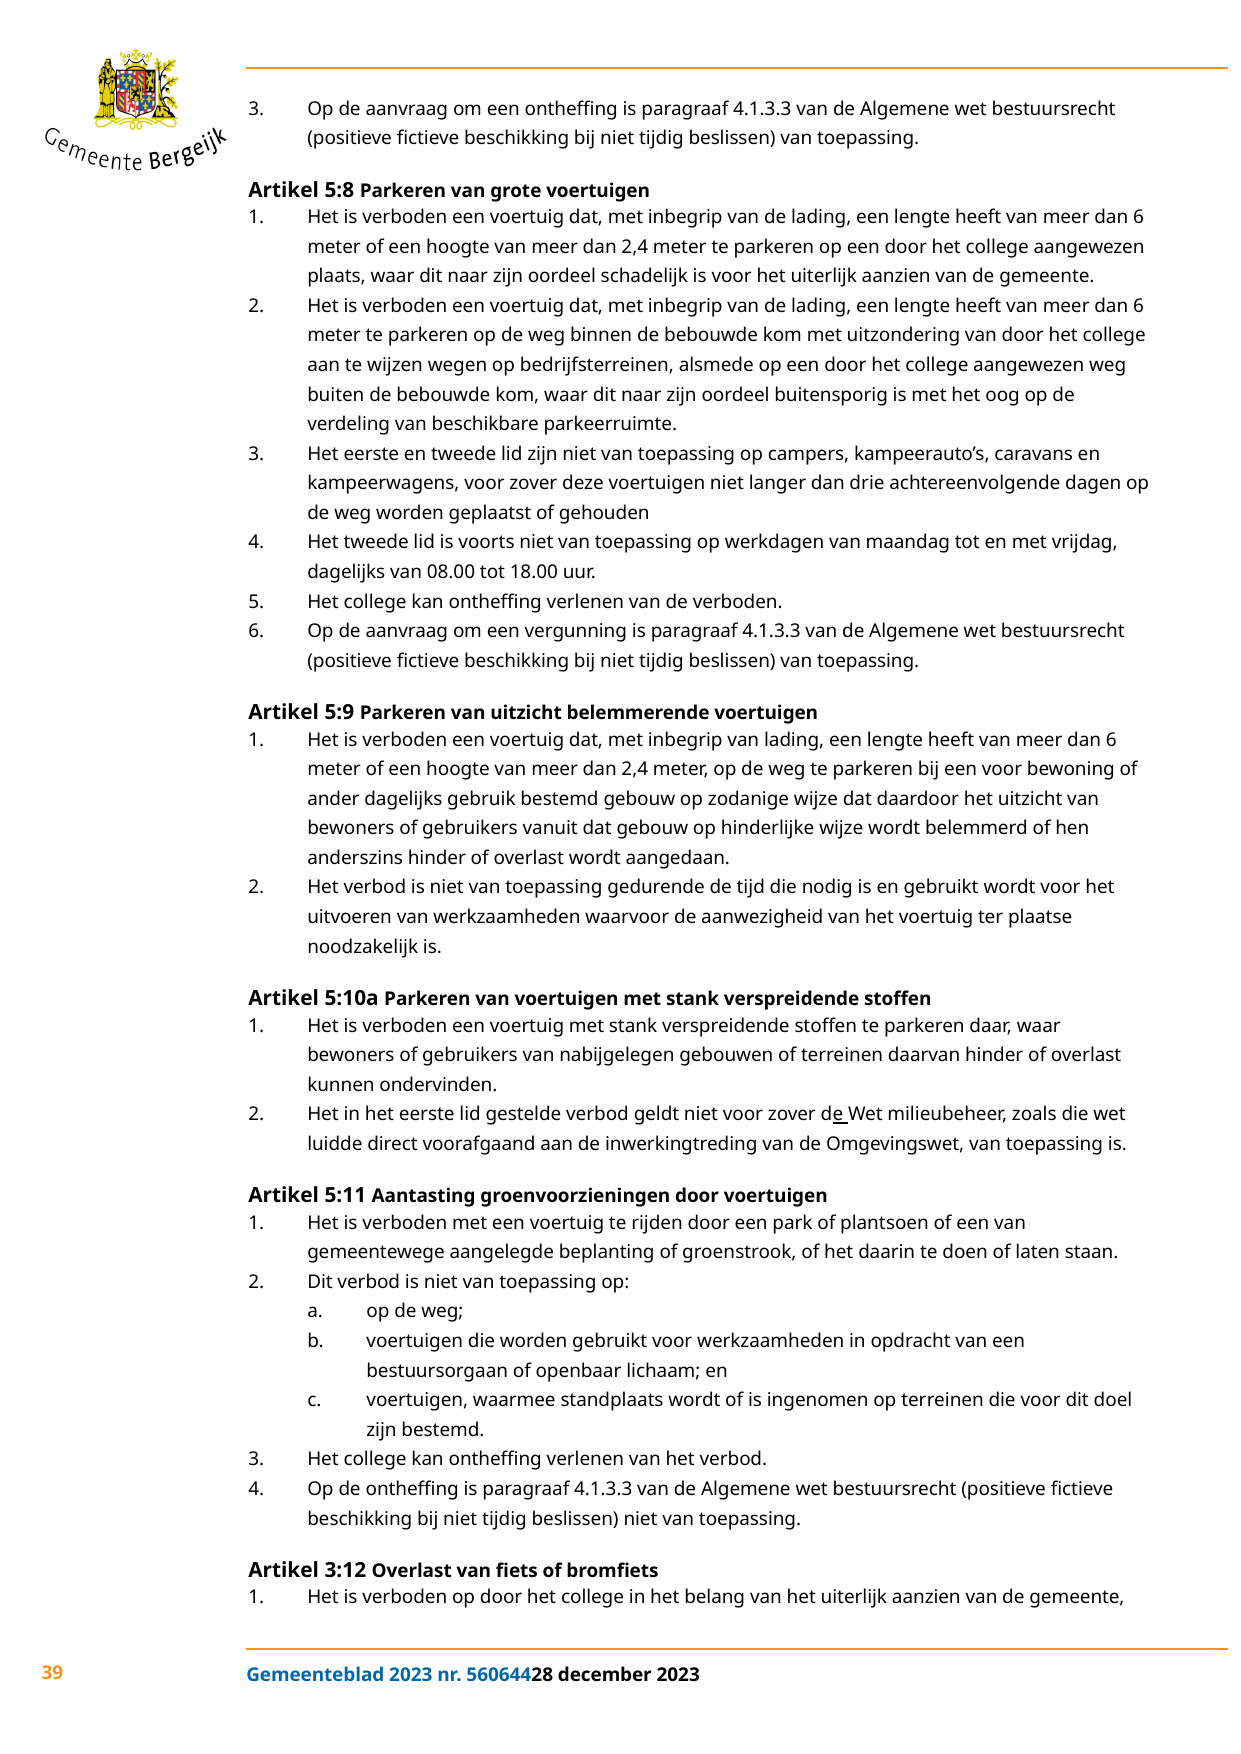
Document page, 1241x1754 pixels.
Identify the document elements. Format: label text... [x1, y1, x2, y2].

text Artikel 3:12 Overlast van fiets of bromfiets [248, 1555, 1152, 1584]
list Het in het eerste lid gestelde verbod geldt niet voor zover de Wet milieubeheer, zoals die wet luidde direct voorafgaand aan de inwerkingtreding van de Omgevingswet, van toepassing is. [248, 1101, 1152, 1156]
list Het tweede lid is voorts niet van toepassing op werkdagen van maandag tot en met vrijdag, dagelijks van 08.00 tot 18.00 uur. [248, 529, 1152, 584]
list voertuigen die worden gebruikt voor werkzaamheden in opdracht van een bestuursorgaan of openbaar lichaam; en [307, 1327, 1152, 1383]
list Het is verboden met een voertuig te rijden door een park of plant­soen of een van gemeentewege aangelegde beplanting of groen­strook, of het daarin te doen of laten staan. [248, 1209, 1152, 1264]
list Het is verboden een voertuig dat, met inbegrip van de lading, een lengte heeft van meer dan 6 meter of een hoogte van meer dan 2,4 meter te parkeren op een door het college aangewezen plaats, waar dit naar zijn oordeel schadelijk is voor het uiterlijk aanzien van de gemeente. [248, 203, 1152, 288]
list Dit verbod is niet van toepassing op: [248, 1268, 1152, 1294]
list op de weg; [307, 1298, 1152, 1323]
list Het is verboden een voertuig dat, met inbegrip van lading, een lengte heeft van meer dan 6 meter of een hoogte van meer dan 2,4 meter, op de weg te parkeren bij een voor bewoning of ander dagelijks gebruik be­stemd gebouw op zodanige wijze dat daardoor het uitzicht van bewoners of gebruikers vanuit dat gebouw op hinderlijke wijze wordt belemmerd of hen anderszins hinder of overlast wordt aangedaan. [248, 726, 1152, 870]
list Op de ontheffing is paragraaf 4.1.3.3 van de Algemene wet bestuursrecht (positieve fictieve beschikking bij niet tijdig beslissen) niet van toepassing. [248, 1475, 1152, 1531]
list Het is verboden een voertuig met stank verspreidende stoffen te parkeren daar, waar bewoners of gebruikers van nabijgelegen gebouwen of terreinen daarvan hinder of overlast kunnen ondervinden. [248, 1012, 1152, 1097]
text Artikel 5:10a Parkeren van voertuigen met stank verspreidende stoffen [248, 983, 1152, 1012]
text Artikel 5:8 Parkeren van grote voertuigen [248, 175, 1152, 203]
list Het is verboden op door het college in het belang van het uiterlijk aanzien van de gemeente, [248, 1584, 1152, 1609]
picture [41, 47, 231, 172]
list Op de aanvraag om een ontheffing is paragraaf 4.1.3.3 van de Algemene wet bestuursrecht (positieve fictieve beschikking bij niet tijdig beslissen) van toepassing. [248, 95, 1152, 150]
text Artikel 5:11 Aantasting groenvoorzieningen door voertuigen [248, 1181, 1152, 1209]
list Het is verboden een voertuig dat, met inbegrip van de lading, een lengte heeft van meer dan 6 meter te parkeren op de weg binnen de bebouwde kom met uitzondering van door het college aan te wijzen wegen op bedrijfsterreinen, alsmede op een door het college aangewezen weg buiten de bebouwde kom, waar dit naar zijn oordeel buitensporig is met het oog op de verdeling van beschikbare parkeerruimte. [248, 292, 1152, 436]
list Het verbod is niet van toepassing gedurende de tijd die nodig is en gebruikt wordt voor het uitvoeren van werkzaamheden waarvoor de aanwezigheid van het voertuig ter plaatse noodzakelijk is. [248, 874, 1152, 959]
list Het eerste en tweede lid zijn niet van toepassing op campers, kampeerauto’s, caravans en kampeerwagens, voor zover deze voertuigen niet langer dan drie achtereenvolgende dagen op de weg worden geplaatst of gehouden [248, 440, 1152, 525]
list voertuigen, waarmee standplaats wordt of is ingenomen op ter­reinen die voor dit doel zijn bestemd. [307, 1386, 1152, 1442]
list Het college kan ontheffing verlenen van de verboden. [248, 588, 1152, 613]
text Artikel 5:9 Parkeren van uitzicht belemmerende voertuigen [248, 697, 1152, 726]
list Op de aanvraag om een vergunning is paragraaf 4.1.3.3 van de Algemene wet bestuursrecht (positieve fictieve beschikking bij niet tijdig beslissen) van toepassing. [248, 617, 1152, 673]
list Het college kan ontheffing verlenen van het verbod. [248, 1446, 1152, 1471]
